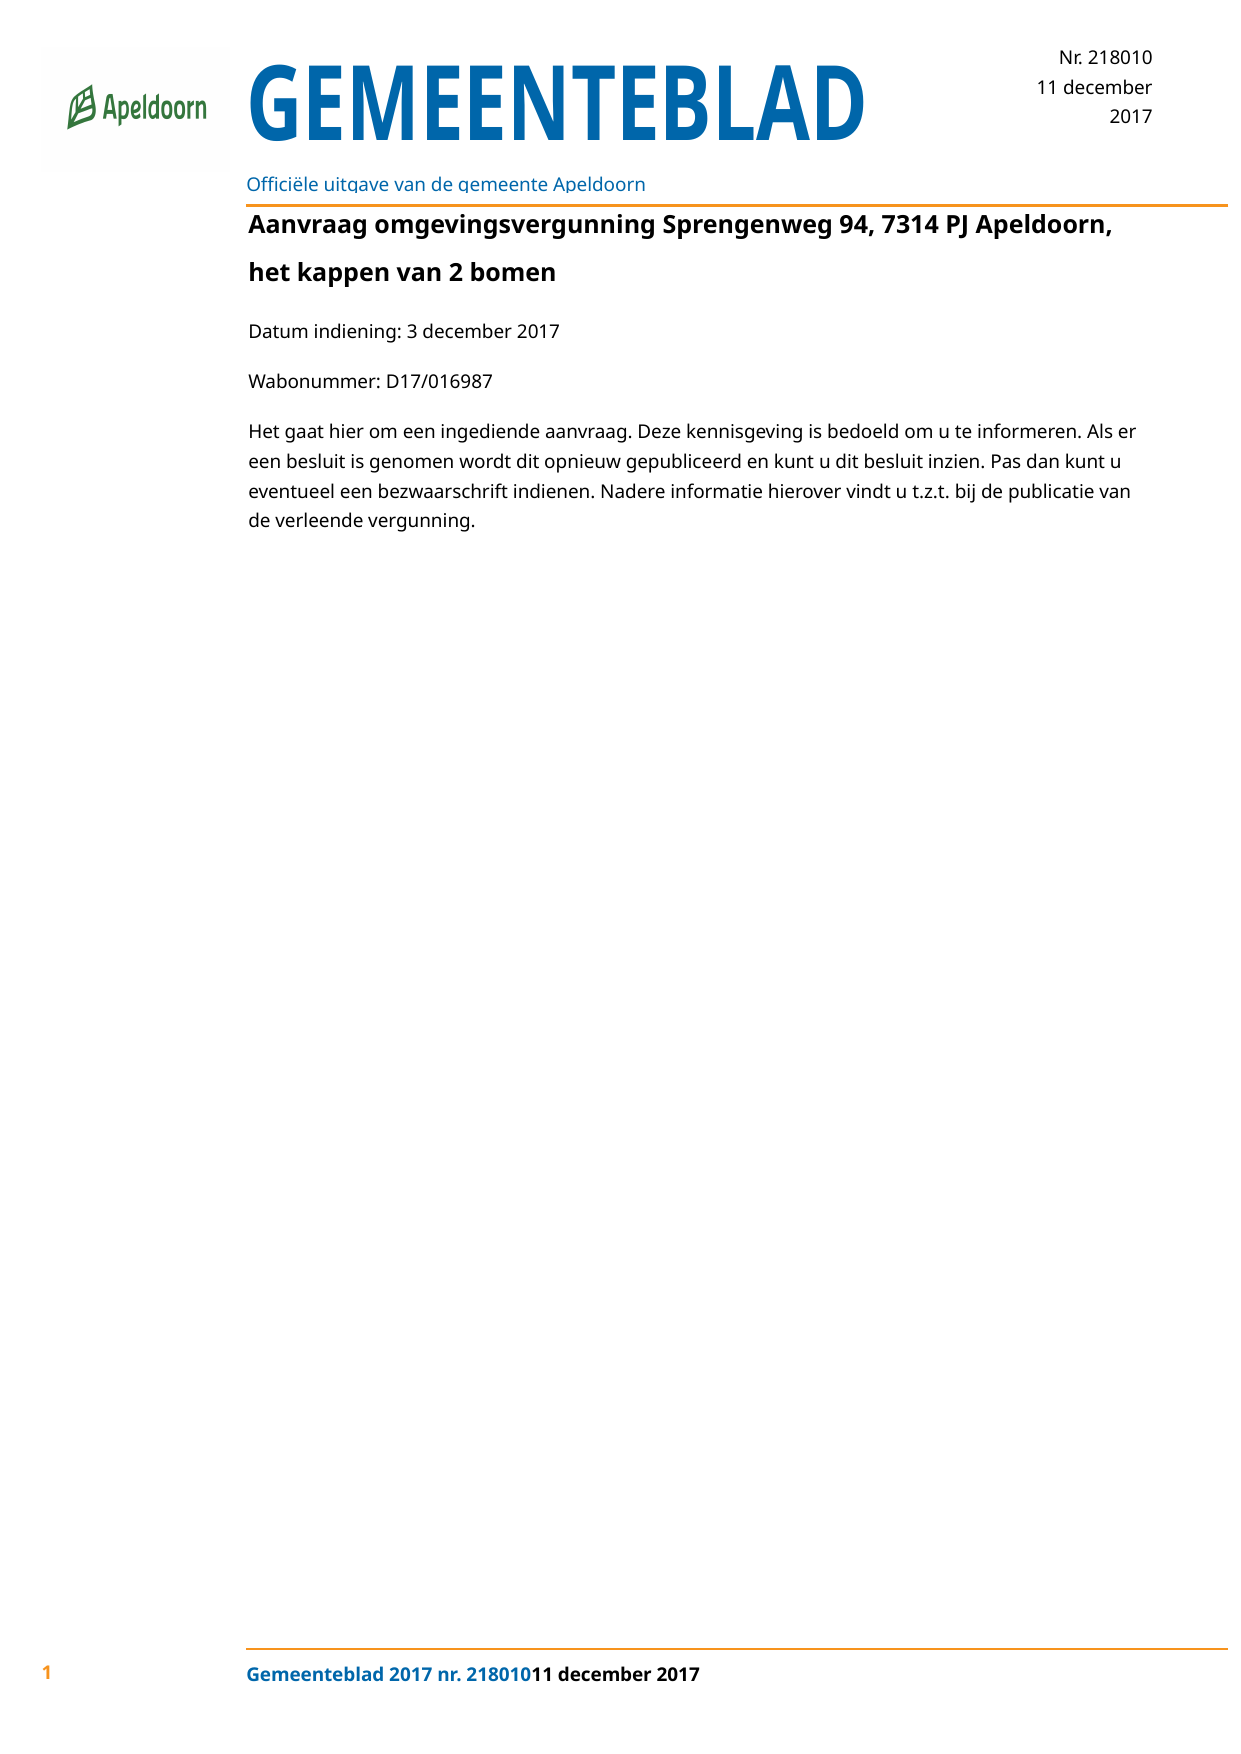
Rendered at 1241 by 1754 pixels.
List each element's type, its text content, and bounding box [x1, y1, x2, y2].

text Datum indiening: 3 december 2017 [248, 318, 1152, 344]
picture [41, 47, 231, 172]
text Wabonummer: D17/016987 [248, 368, 1152, 394]
text Het gaat hier om een ingediende aanvraag. Deze kennisgeving is bedoeld om u te informeren. Als er een besluit is genomen wordt dit opnieuw gepubliceerd en kunt u dit besluit inzien. Pas dan kunt u eventueel een bezwaarschrift indienen. Nadere informatie hierover vindt u t.z.t. bij de publicatie van de verleende vergunning. [248, 419, 1152, 533]
text Aanvraag omgevingsvergunning Sprengenweg 94, 7314 PJ Apeldoorn, het kappen van 2 bomen [248, 207, 1152, 288]
